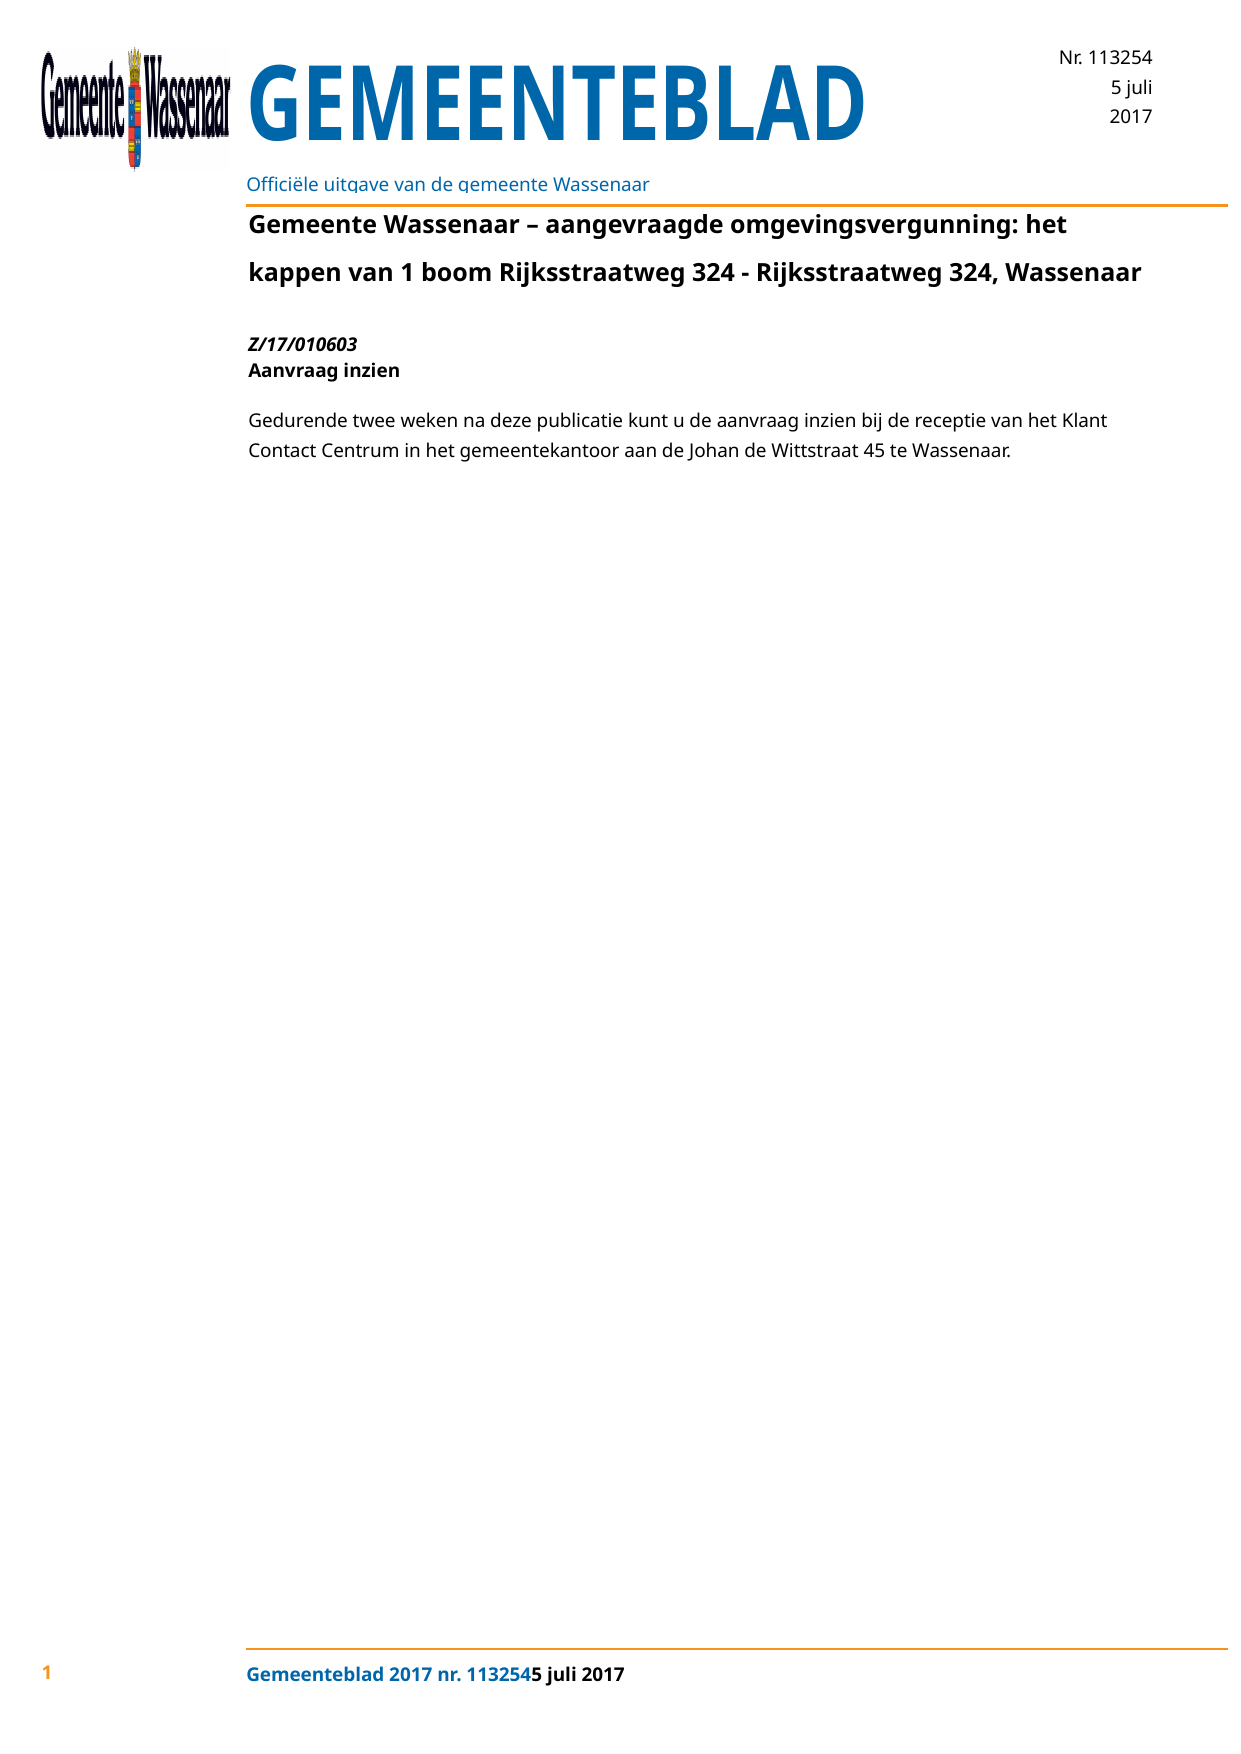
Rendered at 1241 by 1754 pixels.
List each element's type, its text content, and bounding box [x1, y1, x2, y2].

picture [41, 47, 231, 172]
text Aanvraag inzien [248, 357, 1152, 383]
text Gemeente Wassenaar – aangevraagde omgevingsvergunning: het kappen van 1 boom Rijksstraatweg 324 - Rijksstraatweg 324, Wassenaar [248, 207, 1152, 288]
text Z/17/010603 [248, 331, 1152, 357]
text Gedurende twee weken na deze publicatie kunt u de aanvraag inzien bij de receptie van het Klant Contact Centrum in het gemeentekantoor aan de Johan de Wittstraat 45 te Wassenaar. [248, 408, 1152, 463]
